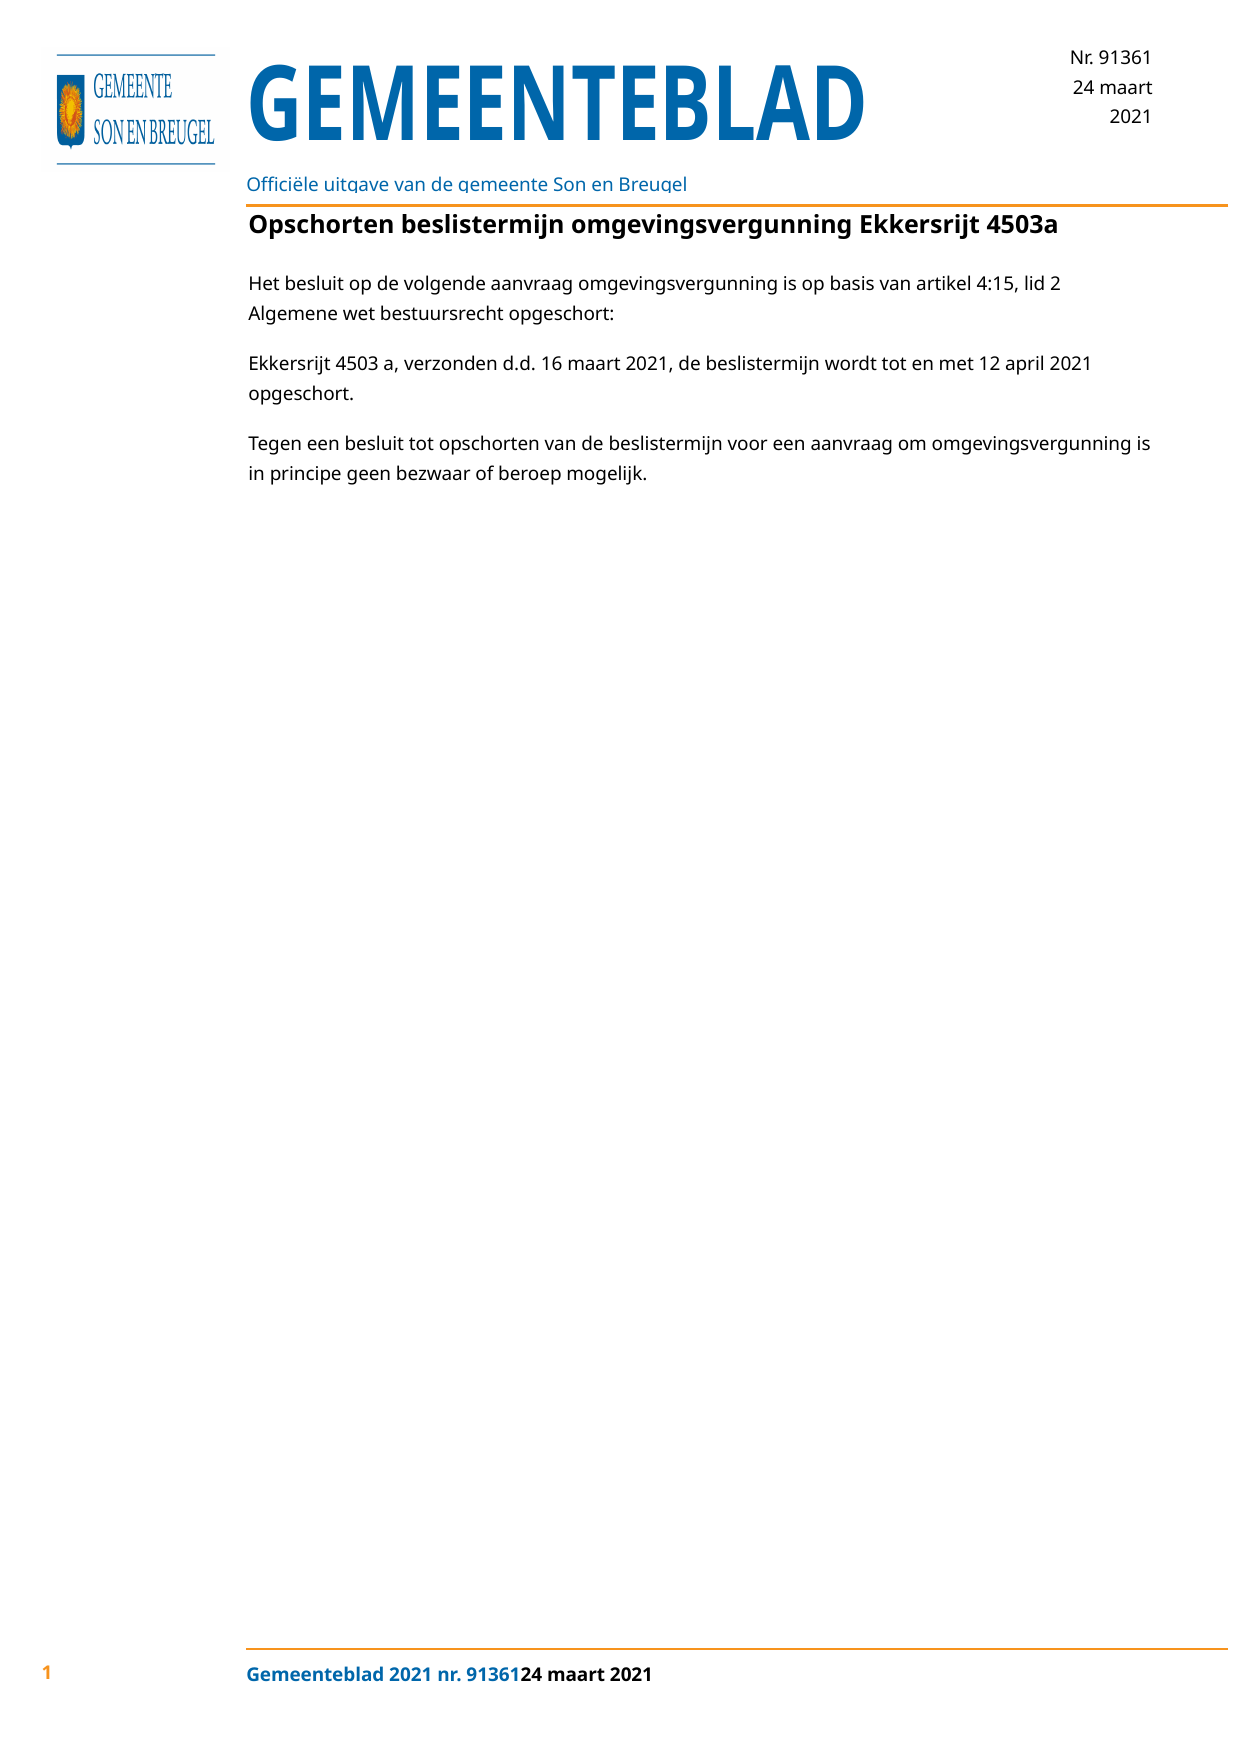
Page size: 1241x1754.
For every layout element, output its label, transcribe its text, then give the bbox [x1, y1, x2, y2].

text Opschorten beslistermijn omgevingsvergunning Ekkersrijt 4503a [248, 207, 1152, 241]
text Ekkersrijt 4503 a, verzonden d.d. 16 maart 2021, de beslistermijn wordt tot en met 12 april 2021 opgeschort. [248, 350, 1152, 406]
picture [41, 47, 231, 172]
text Tegen een besluit tot opschorten van de beslistermijn voor een aanvraag om omgevingsvergunning is in principe geen bezwaar of beroep mogelijk. [248, 430, 1152, 486]
text Het besluit op de volgende aanvraag omgevingsvergunning is op basis van artikel 4:15, lid 2 Algemene wet bestuursrecht opgeschort: [248, 270, 1152, 326]
